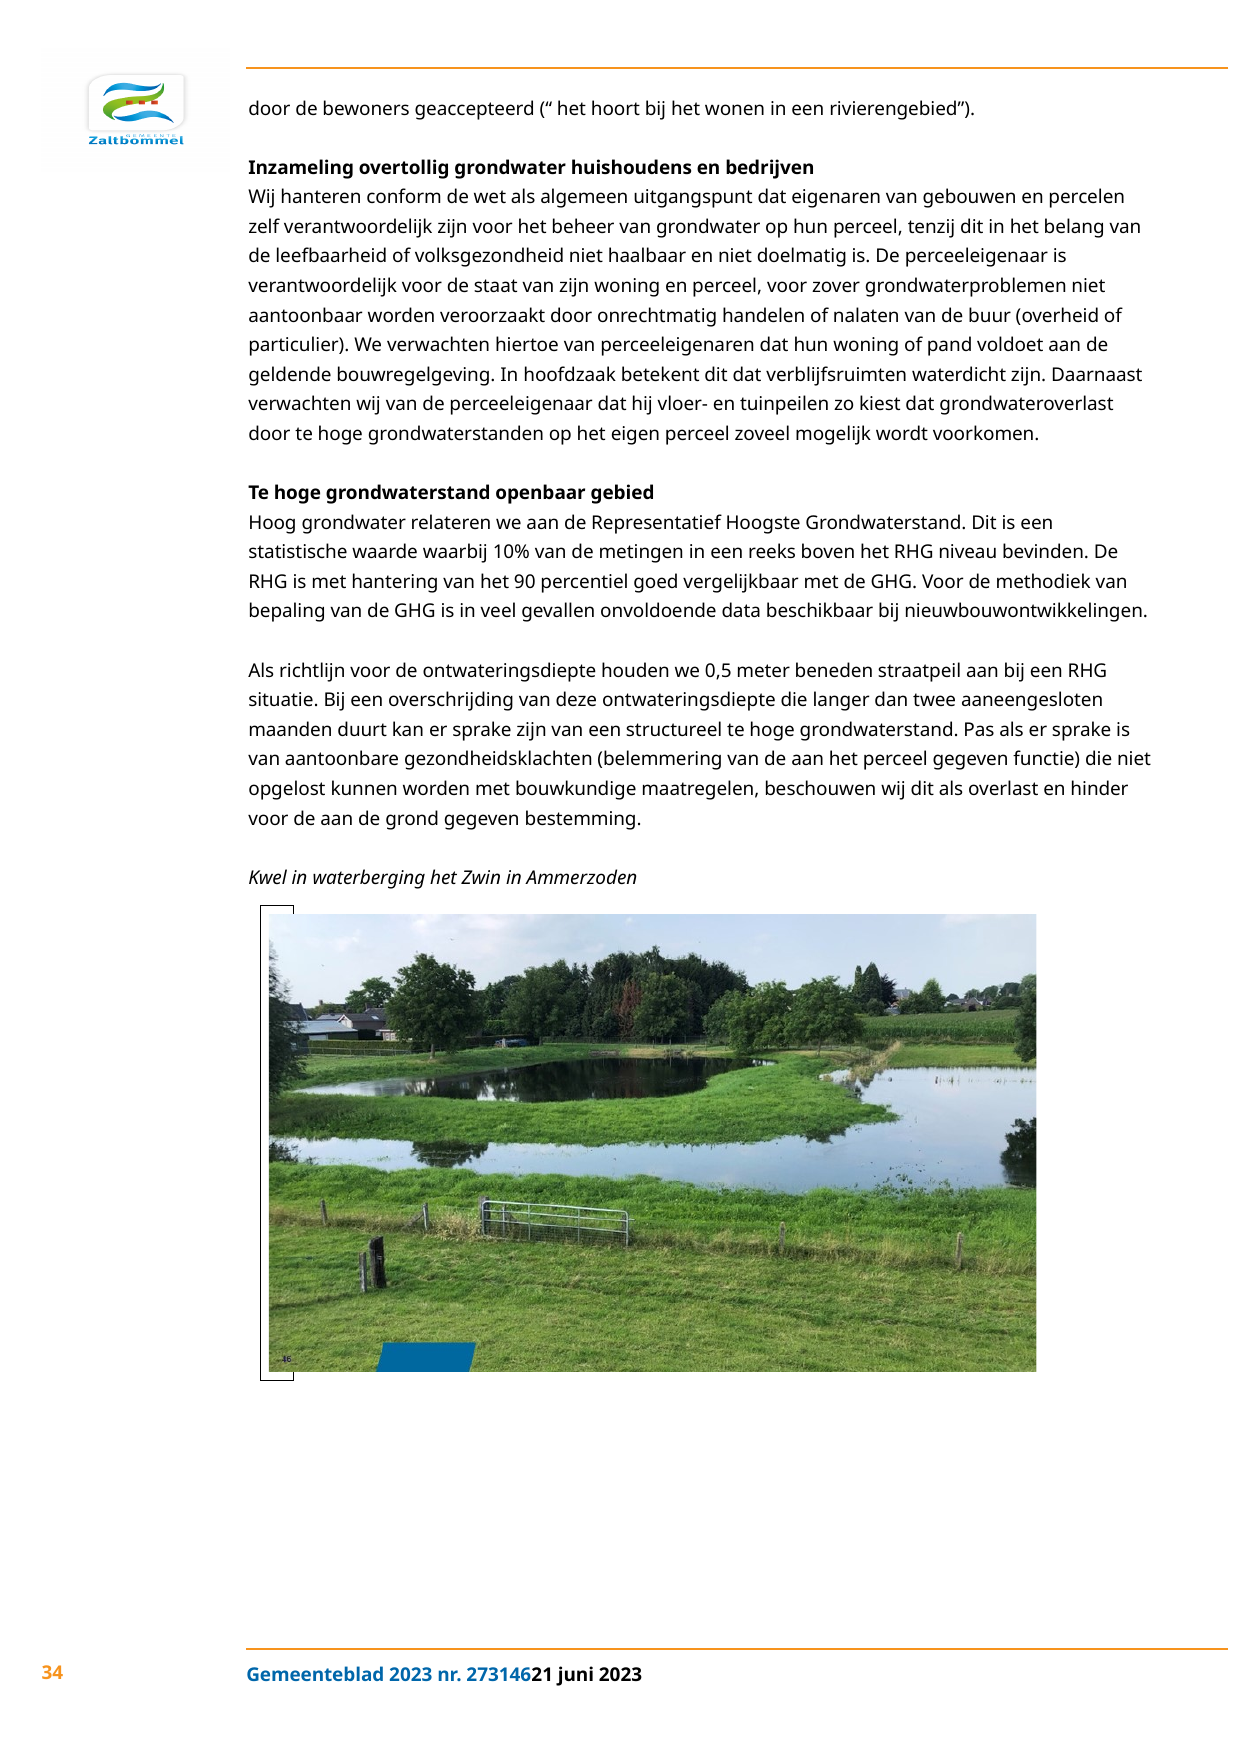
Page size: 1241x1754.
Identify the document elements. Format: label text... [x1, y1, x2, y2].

text Inzameling overtollig grondwater huishoudens en bedrijven [248, 154, 1152, 180]
text Te hoge grondwaterstand openbaar gebied [248, 479, 1152, 505]
picture [41, 47, 231, 172]
text Als richtlijn voor de ontwateringsdiepte houden we 0,5 meter beneden straatpeil aan bij een RHG situatie. Bij een overschrijding van deze ontwateringsdiepte die langer dan twee aaneengesloten maanden duurt kan er sprake zijn van een structureel te hoge grondwaterstand. Pas als er sprake is van aantoonbare gezondheidsklachten (belemmering van de aan het perceel gegeven functie) die niet opgelost kunnen worden met bouwkundige maatregelen, beschouwen wij dit als overlast en hinder voor de aan de grond gegeven bestemming. [248, 657, 1152, 831]
text Kwel in waterberging het Zwin in Ammerzoden [248, 864, 1152, 890]
picture [268, 914, 1037, 1372]
text Hoog grondwater relateren we aan de Representatief Hoogste Grondwaterstand. Dit is een statistische waarde waarbij 10% van de metingen in een reeks boven het RHG niveau bevinden. De RHG is met hantering van het 90 percentiel goed vergelijkbaar met de GHG. Voor de methodiek van bepaling van de GHG is in veel gevallen onvoldoende data beschikbaar bij nieuwbouwontwikkelingen. [248, 509, 1152, 623]
text door de bewoners geaccepteerd (“ het hoort bij het wonen in een rivierengebied”). [248, 95, 1152, 121]
text Wij hanteren conform de wet als algemeen uitgangspunt dat eigenaren van gebouwen en percelen zelf verantwoordelijk zijn voor het beheer van grondwater op hun perceel, tenzij dit in het belang van de leefbaarheid of volksgezondheid niet haalbaar en niet doelmatig is. De perceeleigenaar is verantwoordelijk voor de staat van zijn woning en perceel, voor zover grondwaterproblemen niet aantoonbaar worden veroorzaakt door onrechtmatig handelen of nalaten van de buur (overheid of particulier). We verwachten hiertoe van perceeleigenaren dat hun woning of pand voldoet aan de geldende bouwregelgeving. In hoofdzaak betekent dit dat verblijfsruimten waterdicht zijn. Daarnaast verwachten wij van de perceeleigenaar dat hij vloer- en tuinpeilen zo kiest dat grondwateroverlast door te hoge grondwaterstanden op het eigen perceel zoveel mogelijk wordt voorkomen. [248, 183, 1152, 446]
